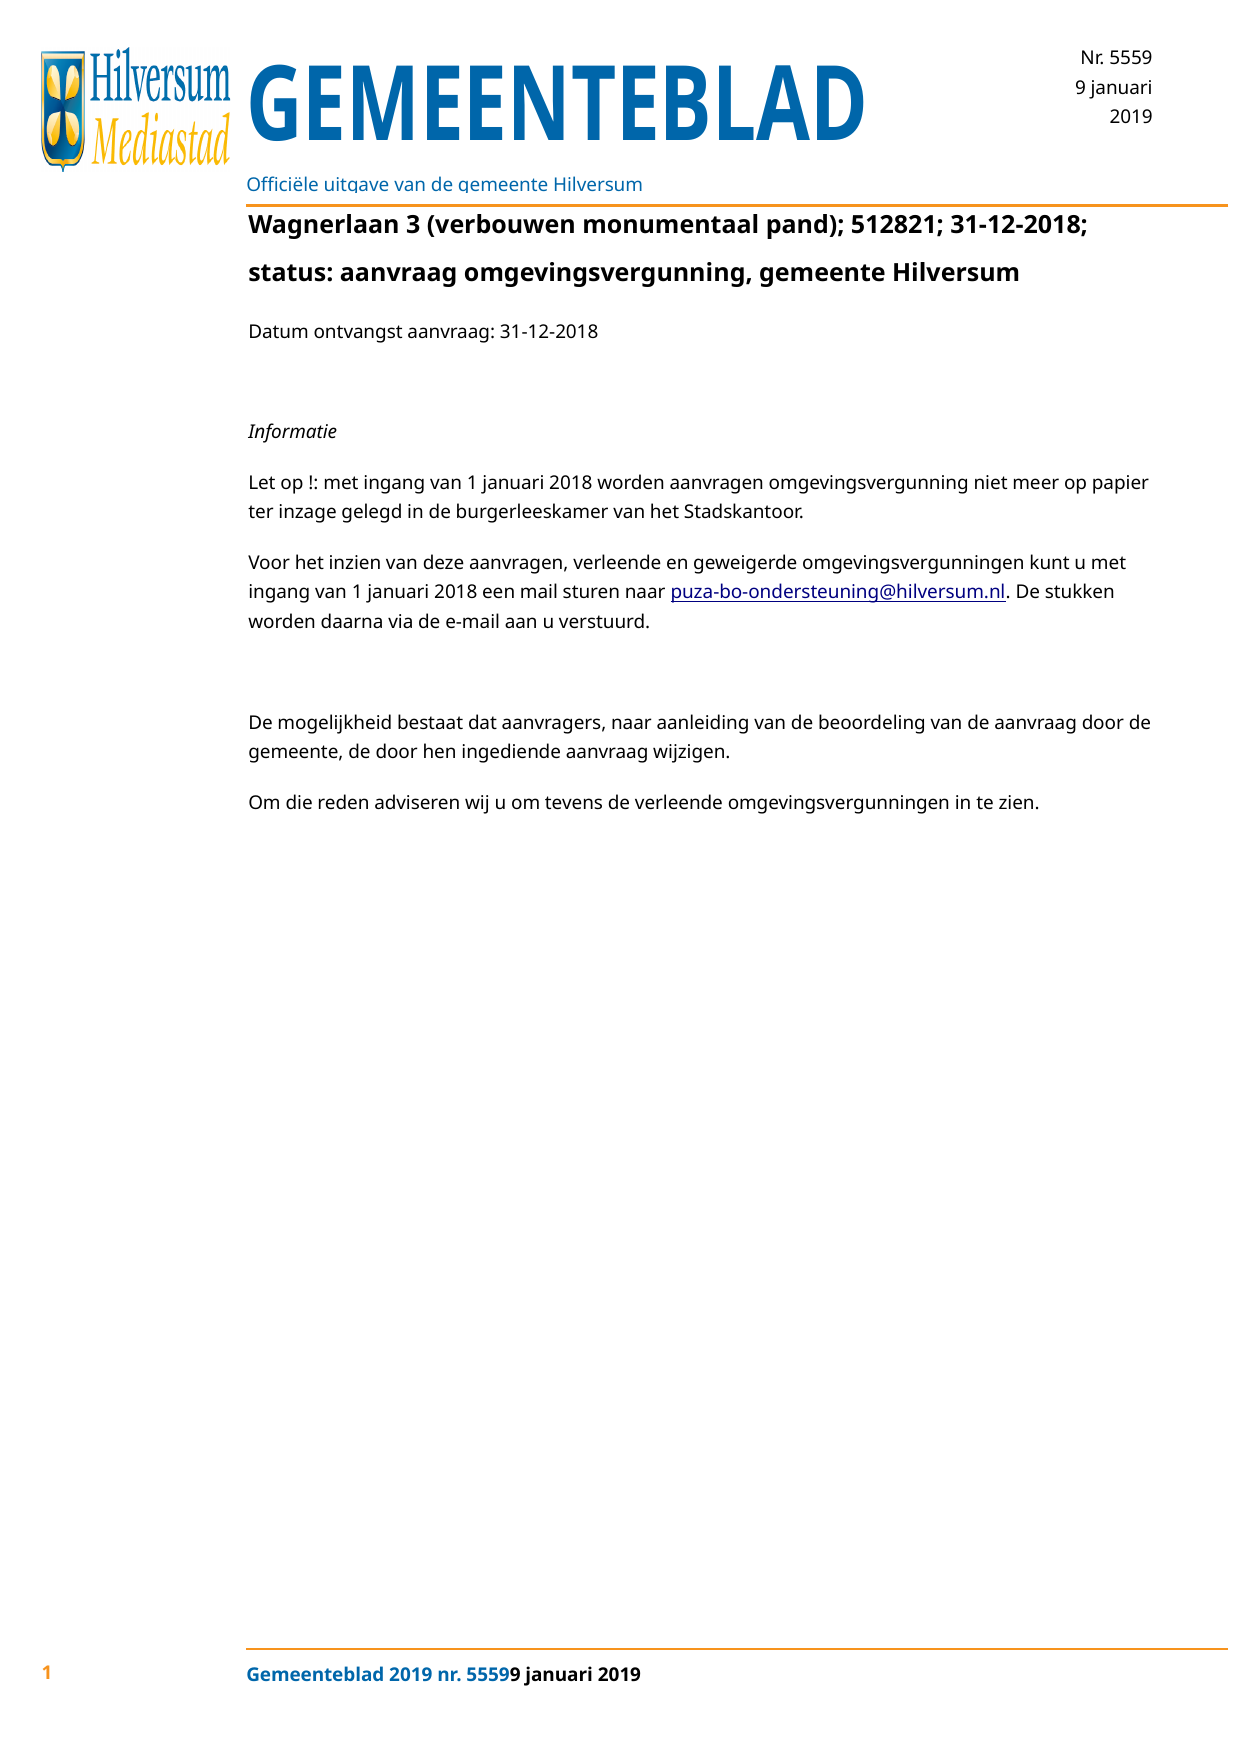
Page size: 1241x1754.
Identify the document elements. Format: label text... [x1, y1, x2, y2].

text De mogelijkheid bestaat dat aanvragers, naar aanleiding van de beoordeling van de aanvraag door de gemeente, de door hen ingediende aanvraag wijzigen. [248, 709, 1152, 764]
text Voor het inzien van deze aanvragen, verleende en geweigerde omgevingsvergunningen kunt u met ingang van 1 januari 2018 een mail sturen naar puza-bo-ondersteuning@hilversum.nl. De stukken worden daarna via de e-mail aan u verstuurd. [248, 549, 1152, 634]
text Wagnerlaan 3 (verbouwen monumentaal pand); 512821; 31-12-2018; status: aanvraag omgevingsvergunning, gemeente Hilversum [248, 207, 1152, 288]
picture [41, 47, 231, 172]
text Datum ontvangst aanvraag: 31-12-2018 [248, 318, 1152, 344]
text Informatie [248, 419, 1152, 444]
text Om die reden adviseren wij u om tevens de verleende omgevingsvergunningen in te zien. [248, 789, 1152, 815]
text Let op !: met ingang van 1 januari 2018 worden aanvragen omgevingsvergunning niet meer op papier ter inzage gelegd in de burgerleeskamer van het Stadskantoor. [248, 469, 1152, 524]
